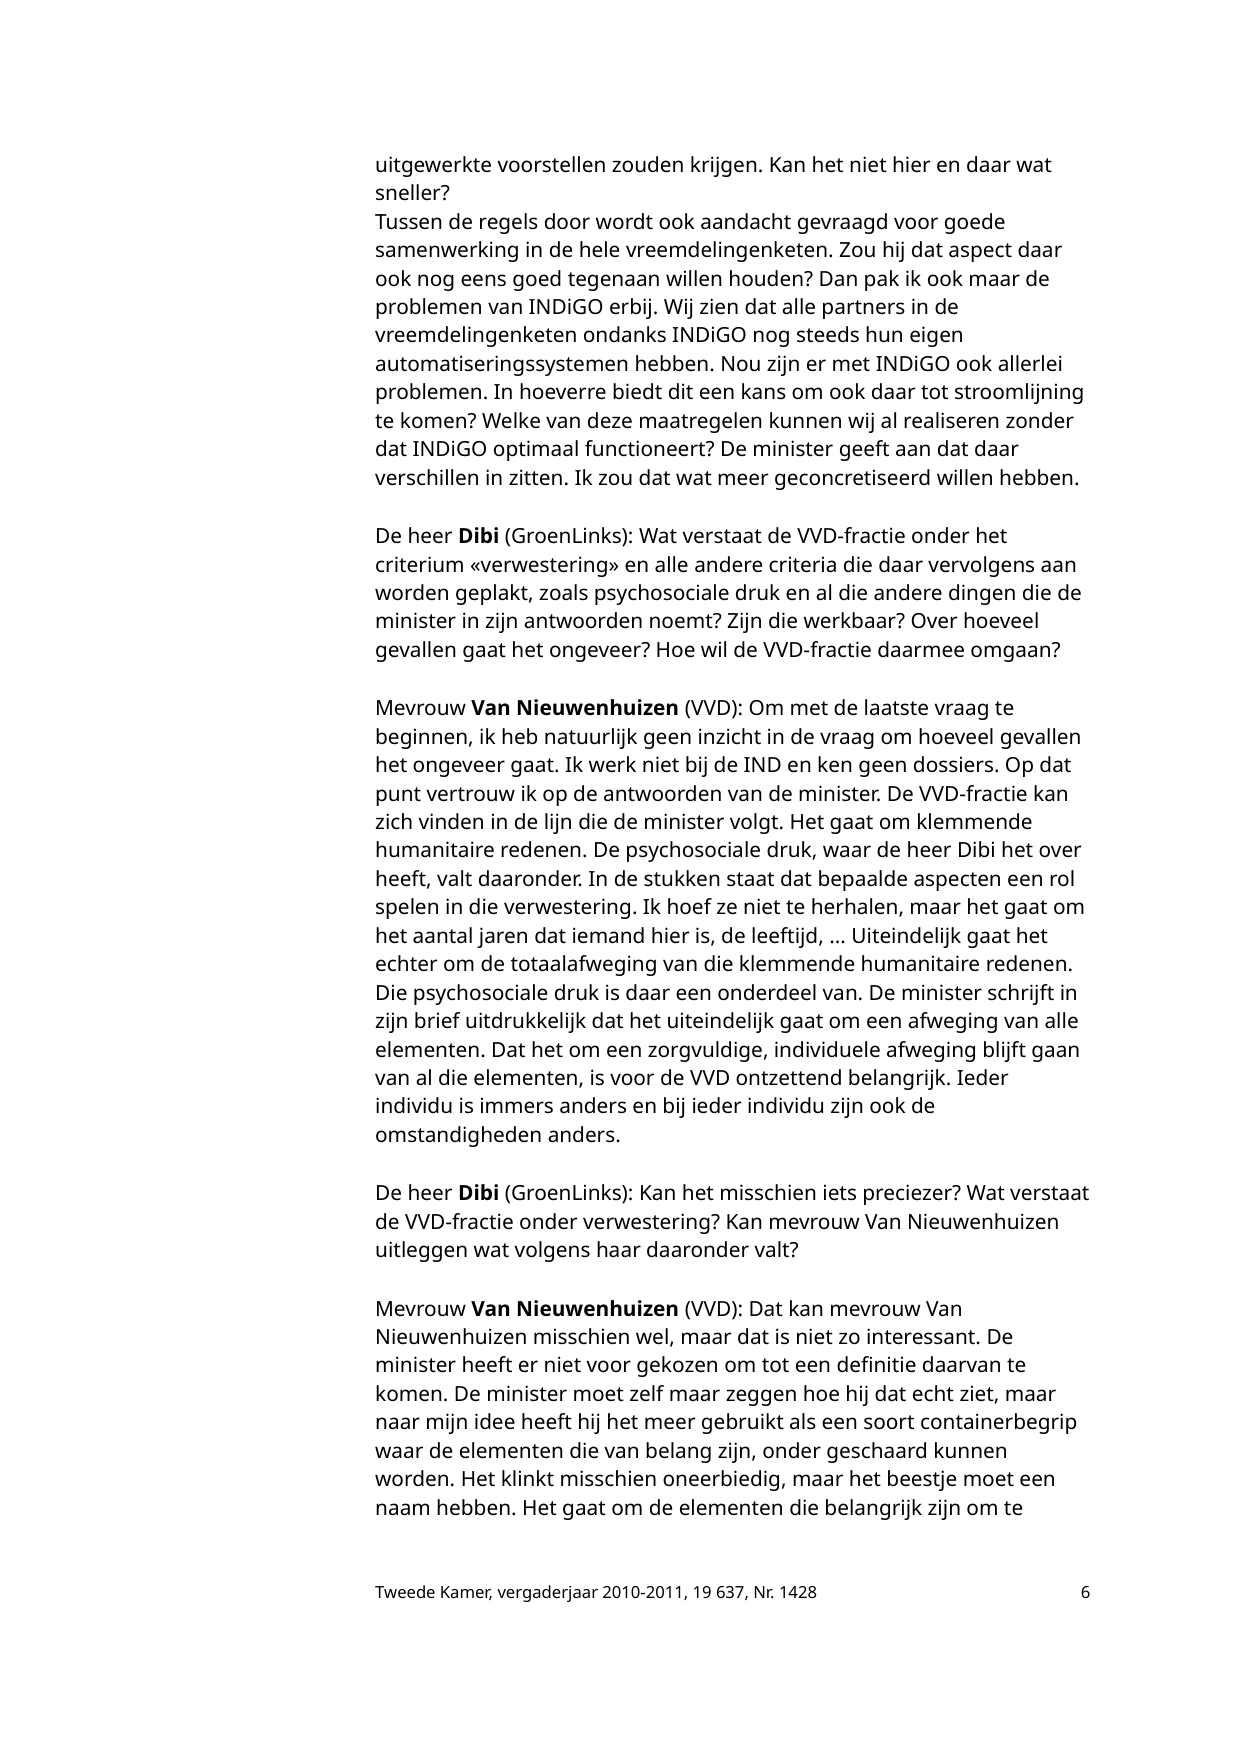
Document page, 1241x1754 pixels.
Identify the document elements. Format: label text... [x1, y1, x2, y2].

text De heer Dibi (GroenLinks): Wat verstaat de VVD-fractie onder het criterium «verwestering» en alle andere criteria die daar vervolgens aan worden geplakt, zoals psychosociale druk en al die andere dingen die de minister in zijn antwoorden noemt? Zijn die werkbaar? Over hoeveel gevallen gaat het ongeveer? Hoe wil de VVD-fractie daarmee omgaan? [375, 521, 1090, 663]
text Mevrouw Van Nieuwenhuizen (VVD): Dat kan mevrouw Van Nieuwenhuizen misschien wel, maar dat is niet zo interessant. De minister heeft er niet voor gekozen om tot een definitie daarvan te komen. De minister moet zelf maar zeggen hoe hij dat echt ziet, maar naar mijn idee heeft hij het meer gebruikt als een soort containerbegrip waar de elementen die van belang zijn, onder geschaard kunnen worden. Het klinkt misschien oneerbiedig, maar het beestje moet een naam hebben. Het gaat om de elementen die belangrijk zijn om te [375, 1294, 1090, 1521]
text Tussen de regels door wordt ook aandacht gevraagd voor goede samenwerking in de hele vreemdelingenketen. Zou hij dat aspect daar ook nog eens goed tegenaan willen houden? Dan pak ik ook maar de problemen van INDiGO erbij. Wij zien dat alle partners in de vreemdelingenketen ondanks INDiGO nog steeds hun eigen automatiseringssystemen hebben. Nou zijn er met INDiGO ook allerlei problemen. In hoeverre biedt dit een kans om ook daar tot stroomlijning te komen? Welke van deze maatregelen kunnen wij al realiseren zonder dat INDiGO optimaal functioneert? De minister geeft aan dat daar verschillen in zitten. Ik zou dat wat meer geconcretiseerd willen hebben. [375, 207, 1090, 491]
text uitgewerkte voorstellen zouden krijgen. Kan het niet hier en daar wat sneller? [375, 150, 1090, 207]
text De heer Dibi (GroenLinks): Kan het misschien iets preciezer? Wat verstaat de VVD-fractie onder verwestering? Kan mevrouw Van Nieuwenhuizen uitleggen wat volgens haar daaronder valt? [375, 1178, 1090, 1264]
text Mevrouw Van Nieuwenhuizen (VVD): Om met de laatste vraag te beginnen, ik heb natuurlijk geen inzicht in de vraag om hoeveel gevallen het ongeveer gaat. Ik werk niet bij de IND en ken geen dossiers. Op dat punt vertrouw ik op de antwoorden van de minister. De VVD-fractie kan zich vinden in de lijn die de minister volgt. Het gaat om klemmende humanitaire redenen. De psychosociale druk, waar de heer Dibi het over heeft, valt daaronder. In de stukken staat dat bepaalde aspecten een rol spelen in die verwestering. Ik hoef ze niet te herhalen, maar het gaat om het aantal jaren dat iemand hier is, de leeftijd, ... Uiteindelijk gaat het echter om de totaalafweging van die klemmende humanitaire redenen. Die psychosociale druk is daar een onderdeel van. De minister schrijft in zijn brief uitdrukkelijk dat het uiteindelijk gaat om een afweging van alle elementen. Dat het om een zorgvuldige, individuele afweging blijft gaan van al die elementen, is voor de VVD ontzettend belangrijk. Ieder individu is immers anders en bij ieder individu zijn ook de omstandigheden anders. [375, 693, 1090, 1148]
